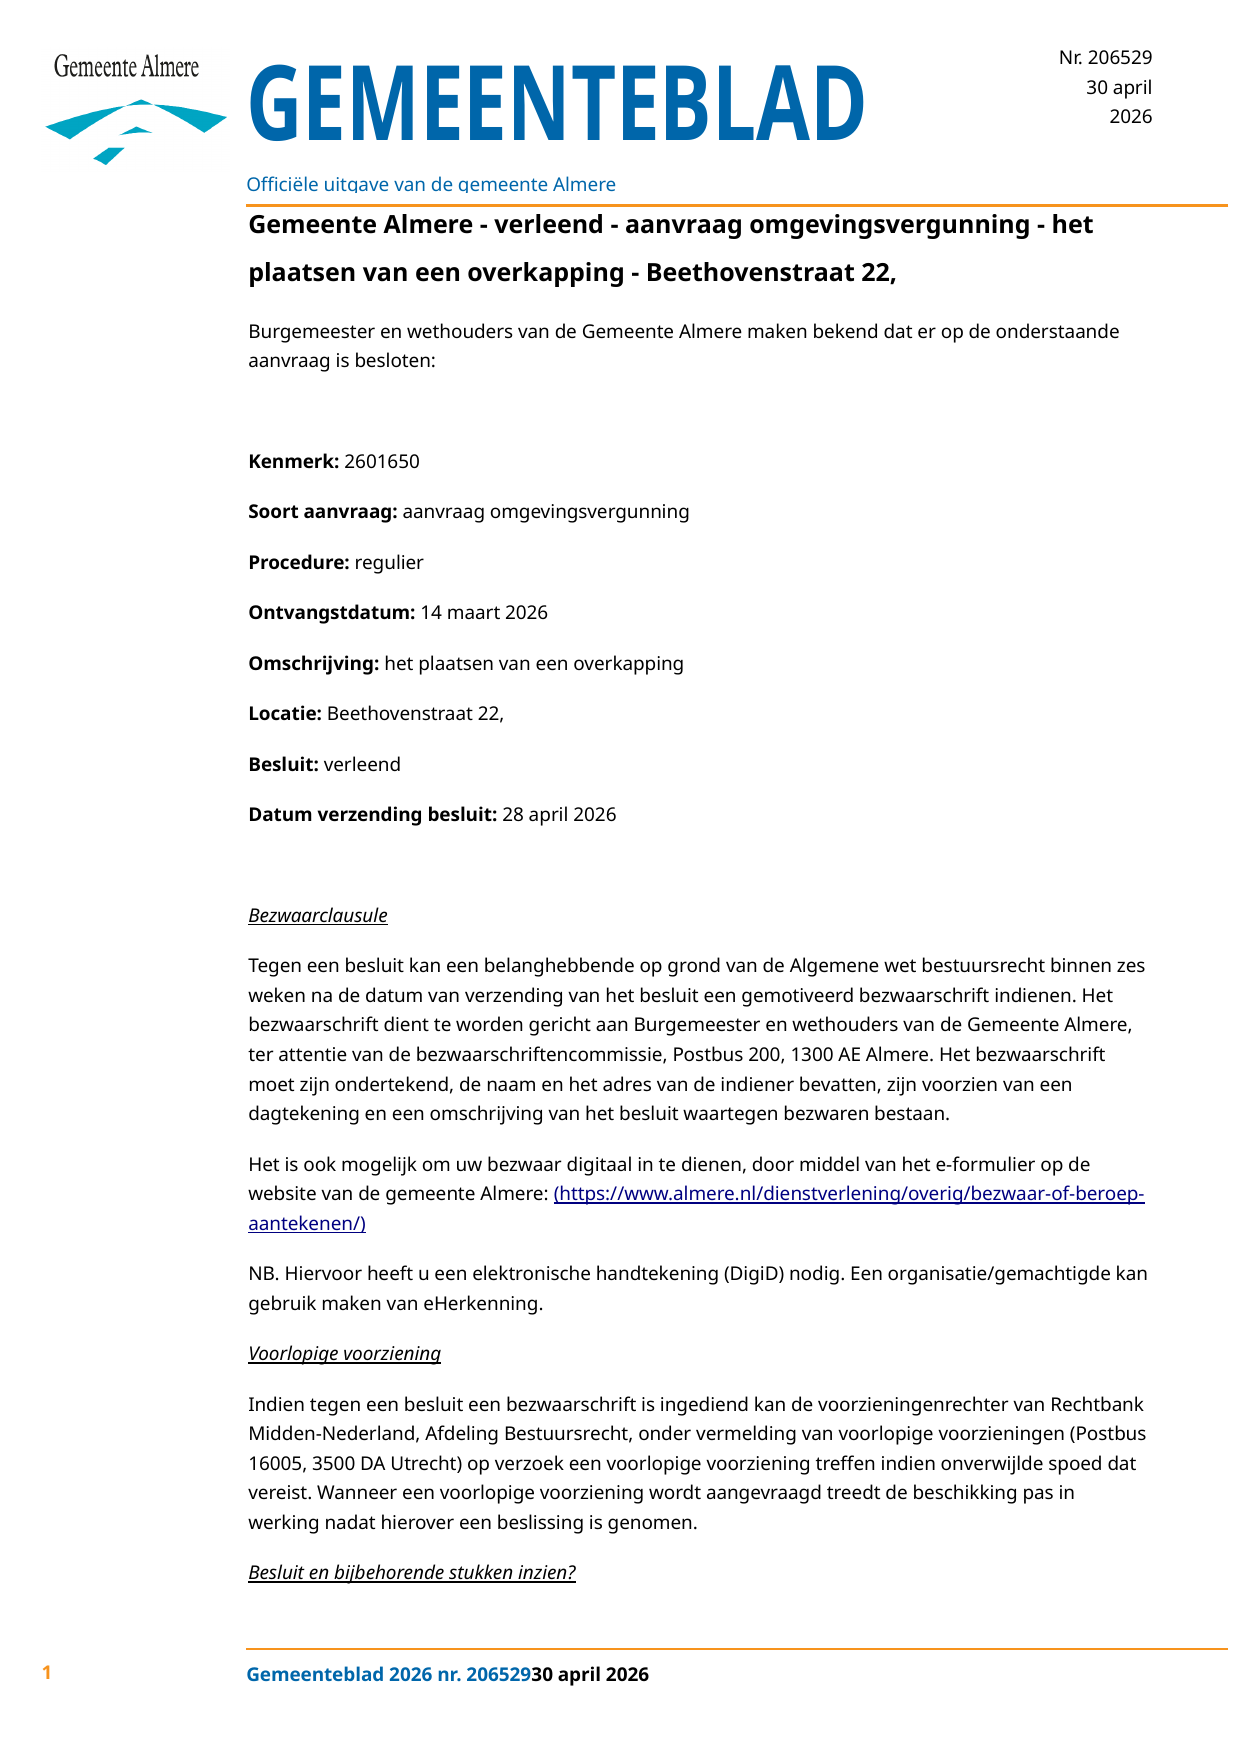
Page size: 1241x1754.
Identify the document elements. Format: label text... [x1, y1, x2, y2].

text Omschrijving: het plaatsen van een overkapping [248, 650, 1152, 676]
picture [41, 47, 231, 172]
text Burgemeester en wethouders van de Gemeente Almere maken bekend dat er op de onderstaande aanvraag is besloten: [248, 318, 1152, 373]
text Locatie: Beethovenstraat 22, [248, 700, 1152, 726]
text Bezwaarclausule [248, 902, 1152, 928]
text Datum verzending besluit: 28 april 2026 [248, 801, 1152, 827]
text Voorlopige voorziening [248, 1340, 1152, 1366]
text Procedure: regulier [248, 549, 1152, 575]
text Indien tegen een besluit een bezwaarschrift is ingediend kan de voorzieningenrechter van Rechtbank Midden-Nederland, Afdeling Bestuursrecht, onder vermelding van voorlopige voorzieningen (Postbus 16005, 3500 DA Utrecht) op verzoek een voorlopige voorziening treffen indien onverwijlde spoed dat vereist. Wanneer een voorlopige voorziening wordt aangevraagd treedt de beschikking pas in werking nadat hierover een beslissing is genomen. [248, 1391, 1152, 1535]
text Soort aanvraag: aanvraag omgevingsvergunning [248, 499, 1152, 524]
text Ontvangstdatum: 14 maart 2026 [248, 599, 1152, 625]
text Besluit en bijbehorende stukken inzien? [248, 1559, 1152, 1585]
text Tegen een besluit kan een belanghebbende op grond van de Algemene wet bestuursrecht binnen zes weken na de datum van verzending van het besluit een gemotiveerd bezwaarschrift indienen. Het bezwaarschrift dient te worden gericht aan Burgemeester en wethouders van de Gemeente Almere, ter attentie van de bezwaarschriftencommissie, Postbus 200, 1300 AE Almere. Het bezwaarschrift moet zijn ondertekend, de naam en het adres van de indiener bevatten, zijn voorzien van een dagtekening en een omschrijving van het besluit waartegen bezwaren bestaan. [248, 952, 1152, 1126]
text Het is ook mogelijk om uw bezwaar digitaal in te dienen, door middel van het e-formulier op de website van de gemeente Almere: (https://www.almere.nl/dienstverlening/overig/bezwaar-of-beroep-aantekenen/) [248, 1151, 1152, 1236]
text NB. Hiervoor heeft u een elektronische handtekening (DigiD) nodig. Een organisatie/gemachtigde kan gebruik maken van eHerkenning. [248, 1260, 1152, 1316]
text Gemeente Almere - verleend - aanvraag omgevingsvergunning - het plaatsen van een overkapping - Beethovenstraat 22, [248, 207, 1152, 288]
text Besluit: verleend [248, 751, 1152, 777]
text Kenmerk: 2601650 [248, 448, 1152, 474]
